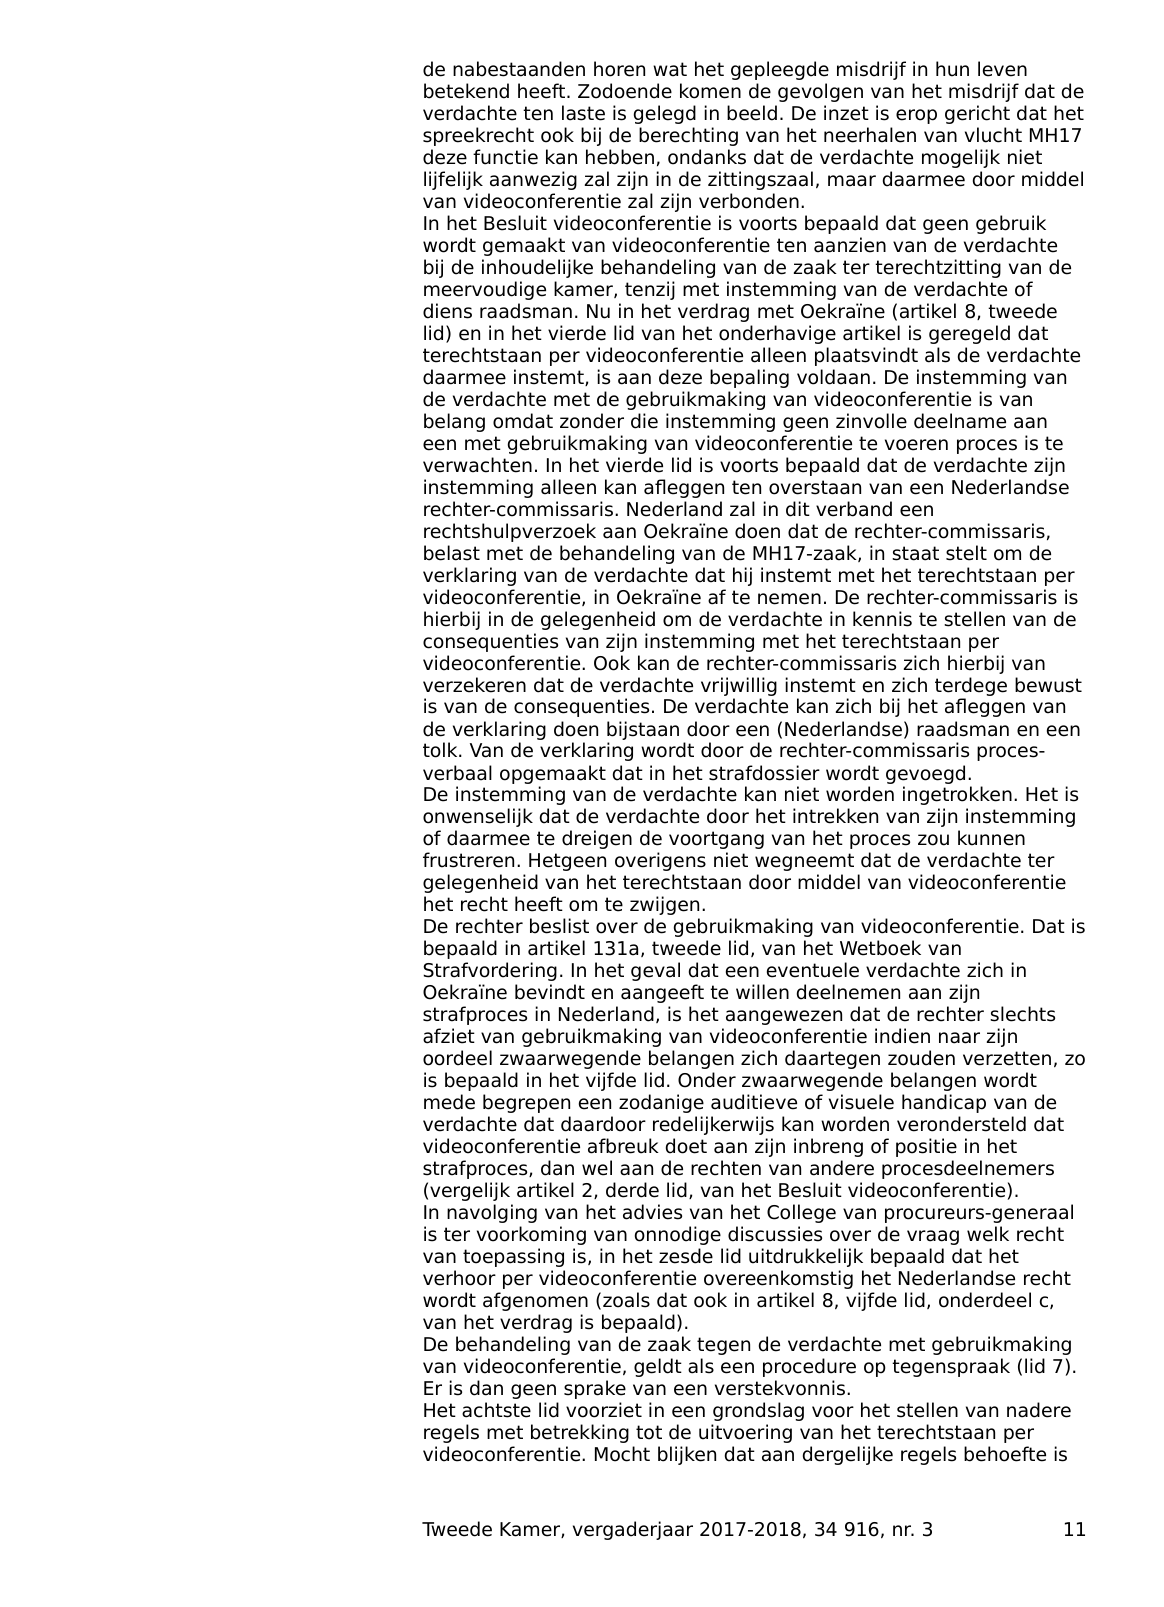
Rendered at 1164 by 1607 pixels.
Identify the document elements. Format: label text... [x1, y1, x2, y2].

text In navolging van het advies van het College van procureurs-generaal is ter voorkoming van onnodige discussies over de vraag welk recht van toepassing is, in het zesde lid uitdrukkelijk bepaald dat het verhoor per videoconferentie overeenkomstig het Nederlandse recht wordt afgenomen (zoals dat ook in artikel 8, vijfde lid, onderdeel c, van het verdrag is bepaald). [422, 1202, 1087, 1334]
text In het Besluit videoconferentie is voorts bepaald dat geen gebruik wordt gemaakt van videoconferentie ten aanzien van de verdachte bij de inhoudelijke behandeling van de zaak ter terechtzitting van de meervoudige kamer, tenzij met instemming van de verdachte of diens raadsman. Nu in het verdrag met Oekraïne (artikel 8, tweede lid) en in het vierde lid van het onderhavige artikel is geregeld dat terechtstaan per videoconferentie alleen plaatsvindt als de verdachte daarmee instemt, is aan deze bepaling voldaan. De instemming van de verdachte met de gebruikmaking van videoconferentie is van belang omdat zonder die instemming geen zinvolle deelname aan een met gebruikmaking van videoconferentie te voeren proces is te verwachten. In het vierde lid is voorts bepaald dat de verdachte zijn instemming alleen kan afleggen ten overstaan van een Nederlandse rechter-commissaris. Nederland zal in dit verband een rechtshulpverzoek aan Oekraïne doen dat de rechter-commissaris, belast met de behandeling van de MH17-zaak, in staat stelt om de verklaring van de verdachte dat hij instemt met het terechtstaan per videoconferentie, in Oekraïne af te nemen. De rechter-commissaris is hierbij in de gelegenheid om de verdachte in kennis te stellen van de consequenties van zijn instemming met het terechtstaan per videoconferentie. Ook kan de rechter-commissaris zich hierbij van verzekeren dat de verdachte vrijwillig instemt en zich terdege bewust is van de consequenties. De verdachte kan zich bij het afleggen van de verklaring doen bijstaan door een (Nederlandse) raadsman en een tolk. Van de verklaring wordt door de rechter-commissaris proces-verbaal opgemaakt dat in het strafdossier wordt gevoegd. [422, 213, 1087, 784]
text De rechter beslist over de gebruikmaking van videoconferentie. Dat is bepaald in artikel 131a, tweede lid, van het Wetboek van Strafvordering. In het geval dat een eventuele verdachte zich in Oekraïne bevindt en aangeeft te willen deelnemen aan zijn strafproces in Nederland, is het aangewezen dat de rechter slechts afziet van gebruikmaking van videoconferentie indien naar zijn oordeel zwaarwegende belangen zich daartegen zouden verzetten, zo is bepaald in het vijfde lid. Onder zwaarwegende belangen wordt mede begrepen een zodanige auditieve of visuele handicap van de verdachte dat daardoor redelijkerwijs kan worden verondersteld dat videoconferentie afbreuk doet aan zijn inbreng of positie in het strafproces, dan wel aan de rechten van andere procesdeelnemers (vergelijk artikel 2, derde lid, van het Besluit videoconferentie). [422, 916, 1087, 1202]
text De behandeling van de zaak tegen de verdachte met gebruikmaking van videoconferentie, geldt als een procedure op tegenspraak (lid 7). Er is dan geen sprake van een verstekvonnis. [422, 1334, 1087, 1400]
text Het achtste lid voorziet in een grondslag voor het stellen van nadere regels met betrekking tot de uitvoering van het terechtstaan per videoconferentie. Mocht blijken dat aan dergelijke regels behoefte is [422, 1400, 1087, 1466]
text De instemming van de verdachte kan niet worden ingetrokken. Het is onwenselijk dat de verdachte door het intrekken van zijn instemming of daarmee te dreigen de voortgang van het proces zou kunnen frustreren. Hetgeen overigens niet wegneemt dat de verdachte ter gelegenheid van het terechtstaan door middel van videoconferentie het recht heeft om te zwijgen. [422, 784, 1087, 916]
text de nabestaanden horen wat het gepleegde misdrijf in hun leven betekend heeft. Zodoende komen de gevolgen van het misdrijf dat de verdachte ten laste is gelegd in beeld. De inzet is erop gericht dat het spreekrecht ook bij de berechting van het neerhalen van vlucht MH17 deze functie kan hebben, ondanks dat de verdachte mogelijk niet lijfelijk aanwezig zal zijn in de zittingszaal, maar daarmee door middel van videoconferentie zal zijn verbonden. [422, 59, 1087, 213]
